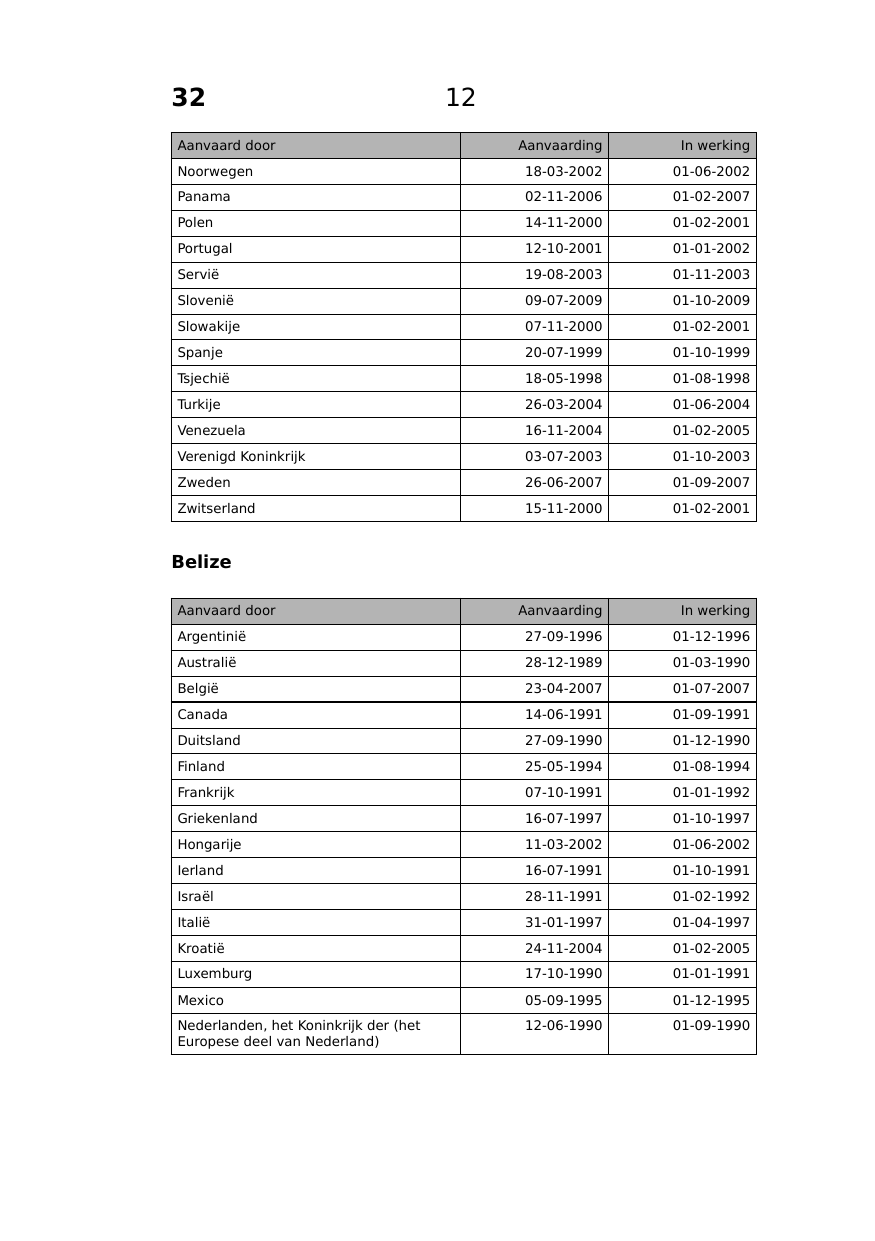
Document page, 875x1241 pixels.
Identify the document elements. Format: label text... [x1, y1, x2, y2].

table_header In werking [609, 599, 756, 624]
table_cell 07-10-1991 [461, 780, 608, 805]
table_cell 25-05-1994 [461, 754, 608, 779]
table_cell 27-09-1996 [461, 625, 608, 649]
table_cell Hongarije [172, 832, 460, 857]
table_cell 09-07-2009 [461, 289, 608, 313]
table_cell Mexico [172, 988, 460, 1013]
table_cell 01-09-1991 [609, 703, 756, 727]
table_cell 15-11-2000 [461, 496, 608, 521]
table_cell 19-08-2003 [461, 263, 608, 287]
table_cell 01-07-2007 [609, 677, 756, 701]
table_cell 01-10-1997 [609, 806, 756, 831]
subtitle Belize [171, 552, 756, 573]
table_cell 01-06-2004 [609, 392, 756, 417]
table_cell Frankrijk [172, 780, 460, 805]
table_cell 01-09-1990 [609, 1014, 756, 1054]
table_cell Ierland [172, 858, 460, 883]
table_header Aanvaard door [172, 133, 460, 158]
table_cell 01-02-2001 [609, 315, 756, 339]
table_cell Slowakije [172, 315, 460, 339]
table_cell 31-01-1997 [461, 910, 608, 935]
table_cell Noorwegen [172, 159, 460, 184]
table_cell 01-03-1990 [609, 651, 756, 676]
table_cell 01-02-2005 [609, 418, 756, 443]
table_cell Griekenland [172, 806, 460, 831]
table_cell 16-07-1997 [461, 806, 608, 831]
table_cell 27-09-1990 [461, 729, 608, 753]
table_cell 01-06-2002 [609, 832, 756, 857]
table_cell 01-01-1991 [609, 962, 756, 987]
table_cell Zwitserland [172, 496, 460, 521]
table_cell 12-06-1990 [461, 1014, 608, 1054]
table_cell 28-11-1991 [461, 884, 608, 909]
table_cell Turkije [172, 392, 460, 417]
table_cell Luxemburg [172, 962, 460, 987]
table_cell 23-04-2007 [461, 677, 608, 701]
table_cell 01-06-2002 [609, 159, 756, 184]
table_cell 01-08-1994 [609, 754, 756, 779]
table_cell 01-02-2007 [609, 185, 756, 210]
table_cell 24-11-2004 [461, 936, 608, 961]
table_cell 26-06-2007 [461, 470, 608, 495]
table_header Aanvaarding [461, 599, 608, 624]
table_cell 18-03-2002 [461, 159, 608, 184]
table_cell 01-10-2009 [609, 289, 756, 313]
table_cell 12-10-2001 [461, 237, 608, 262]
table_cell Australië [172, 651, 460, 676]
table_cell Panama [172, 185, 460, 210]
table_cell Servië [172, 263, 460, 287]
table_cell 01-02-2005 [609, 936, 756, 961]
table_cell Verenigd Koninkrijk [172, 444, 460, 469]
table_cell 03-07-2003 [461, 444, 608, 469]
table_cell 11-03-2002 [461, 832, 608, 857]
table_cell 01-02-2001 [609, 211, 756, 236]
table_cell 20-07-1999 [461, 340, 608, 365]
table_cell 26-03-2004 [461, 392, 608, 417]
table_cell 16-07-1991 [461, 858, 608, 883]
table_cell 16-11-2004 [461, 418, 608, 443]
table_cell 17-10-1990 [461, 962, 608, 987]
table_cell 14-11-2000 [461, 211, 608, 236]
table_cell Zweden [172, 470, 460, 495]
table_cell Argentinië [172, 625, 460, 649]
table_cell 01-10-1991 [609, 858, 756, 883]
table_cell Duitsland [172, 729, 460, 753]
table_cell 18-05-1998 [461, 366, 608, 391]
table_cell Finland [172, 754, 460, 779]
table_cell Tsjechië [172, 366, 460, 391]
table_cell 02-11-2006 [461, 185, 608, 210]
table_cell 01-02-2001 [609, 496, 756, 521]
table_cell 07-11-2000 [461, 315, 608, 339]
table_cell 14-06-1991 [461, 703, 608, 727]
table_header Aanvaard door [172, 599, 460, 624]
table_cell Italië [172, 910, 460, 935]
table_cell Spanje [172, 340, 460, 365]
table_cell Nederlanden, het Koninkrijk der (het Europese deel van Nederland) [172, 1014, 460, 1054]
table_cell 01-08-1998 [609, 366, 756, 391]
table_cell 01-12-1995 [609, 988, 756, 1013]
table_cell Israël [172, 884, 460, 909]
table_cell Portugal [172, 237, 460, 262]
table_header In werking [609, 133, 756, 158]
table_cell 01-12-1996 [609, 625, 756, 649]
table_cell 01-11-2003 [609, 263, 756, 287]
table_cell Canada [172, 703, 460, 727]
table_header Aanvaarding [461, 133, 608, 158]
table_cell 01-01-2002 [609, 237, 756, 262]
table_cell 01-04-1997 [609, 910, 756, 935]
table_cell Kroatië [172, 936, 460, 961]
table_cell 01-09-2007 [609, 470, 756, 495]
table_cell Venezuela [172, 418, 460, 443]
table_cell Slovenië [172, 289, 460, 313]
table_cell 05-09-1995 [461, 988, 608, 1013]
table_cell 01-02-1992 [609, 884, 756, 909]
table_cell Polen [172, 211, 460, 236]
table_cell 01-01-1992 [609, 780, 756, 805]
table_cell 01-10-2003 [609, 444, 756, 469]
table_cell 01-10-1999 [609, 340, 756, 365]
table_cell 28-12-1989 [461, 651, 608, 676]
table_cell 01-12-1990 [609, 729, 756, 753]
table_cell België [172, 677, 460, 701]
